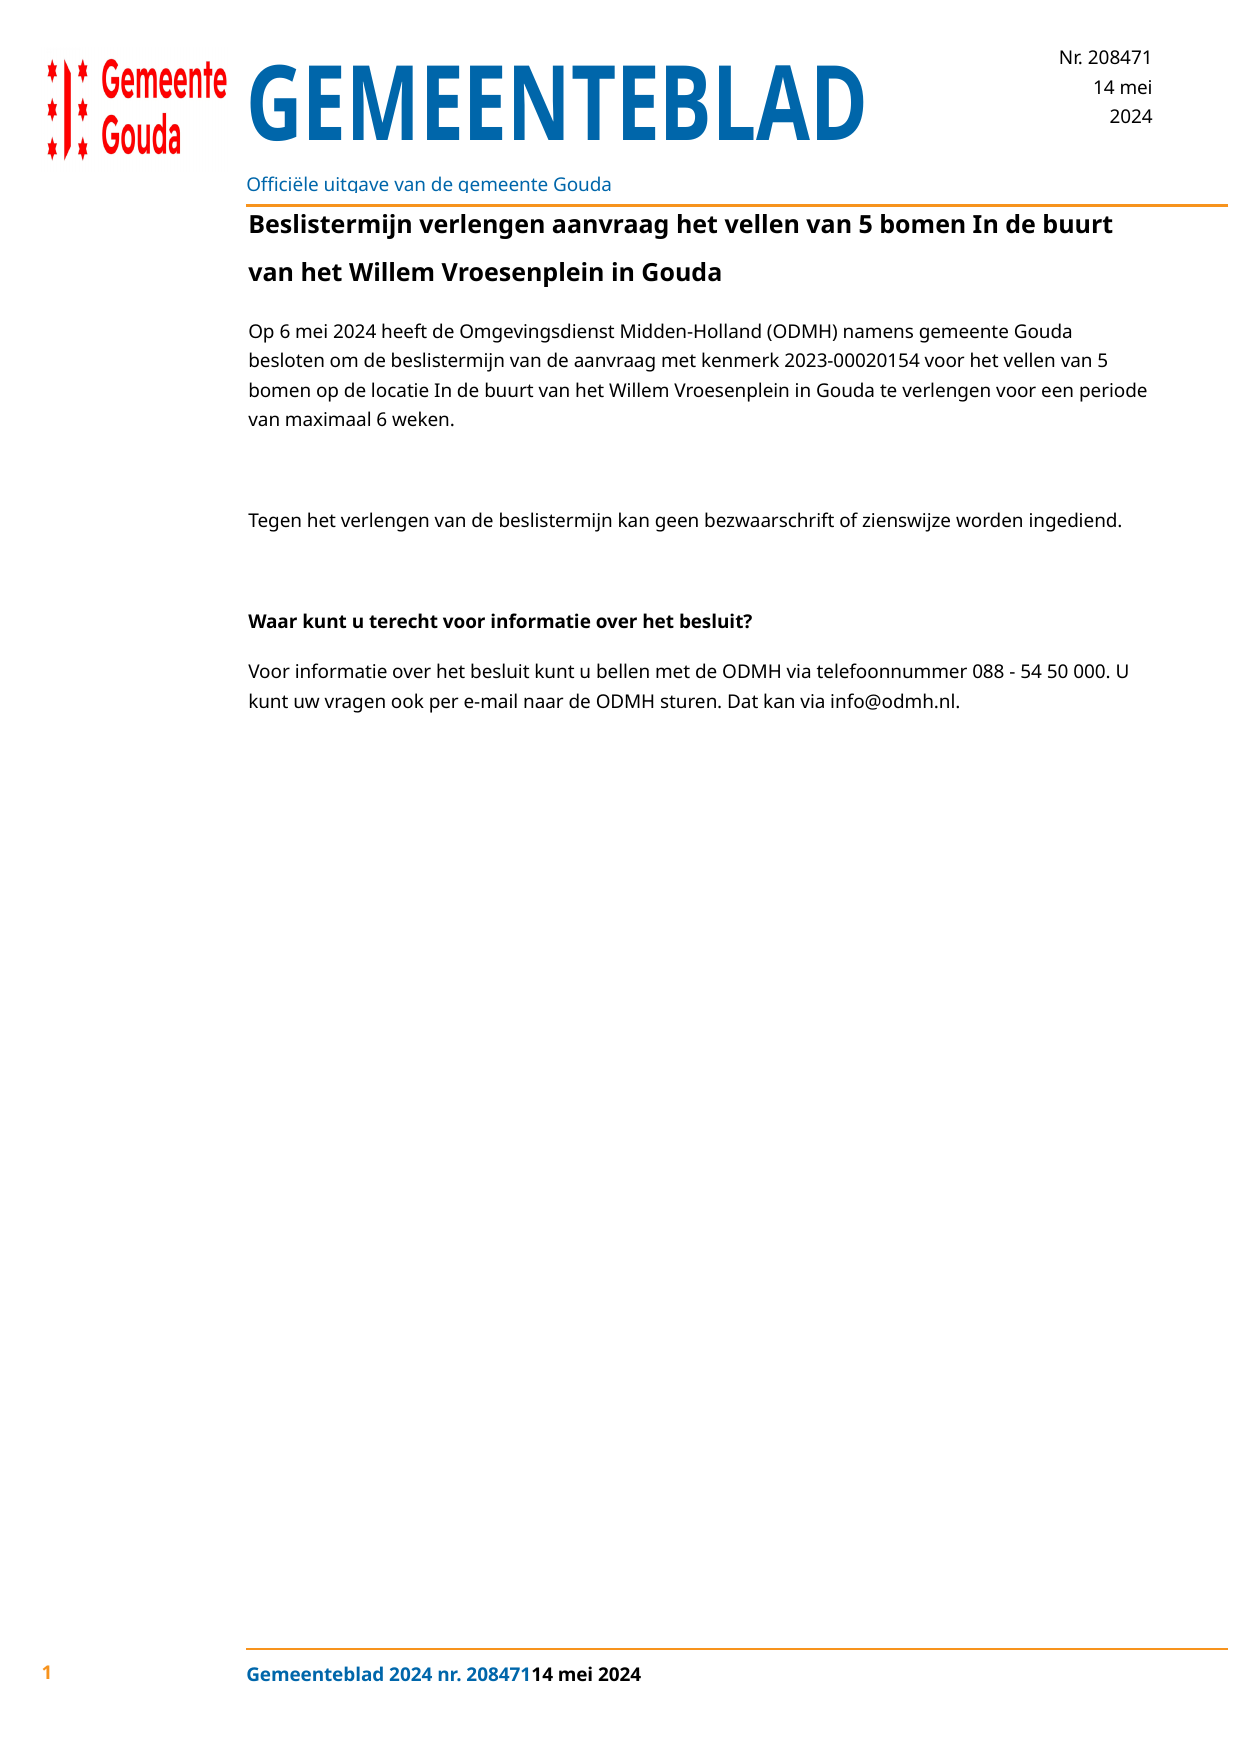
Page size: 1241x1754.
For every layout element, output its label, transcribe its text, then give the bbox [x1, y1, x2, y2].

picture [41, 47, 231, 172]
text Waar kunt u terecht voor informatie over het besluit? [248, 608, 1152, 634]
text Op 6 mei 2024 heeft de Omgevingsdienst Midden-Holland (ODMH) namens gemeente Gouda besloten om de beslistermijn van de aanvraag met kenmerk 2023-00020154 voor het vellen van 5 bomen op de locatie In de buurt van het Willem Vroesenplein in Gouda te verlengen voor een periode van maximaal 6 weken. [248, 318, 1152, 432]
text Beslistermijn verlengen aanvraag het vellen van 5 bomen In de buurt van het Willem Vroesenplein in Gouda [248, 207, 1152, 288]
text Voor informatie over het besluit kunt u bellen met de ODMH via telefoonnummer 088 - 54 50 000. U kunt uw vragen ook per e-mail naar de ODMH sturen. Dat kan via info@odmh.nl. [248, 659, 1152, 714]
text Tegen het verlengen van de beslistermijn kan geen bezwaarschrift of zienswijze worden ingediend. [248, 507, 1152, 533]
